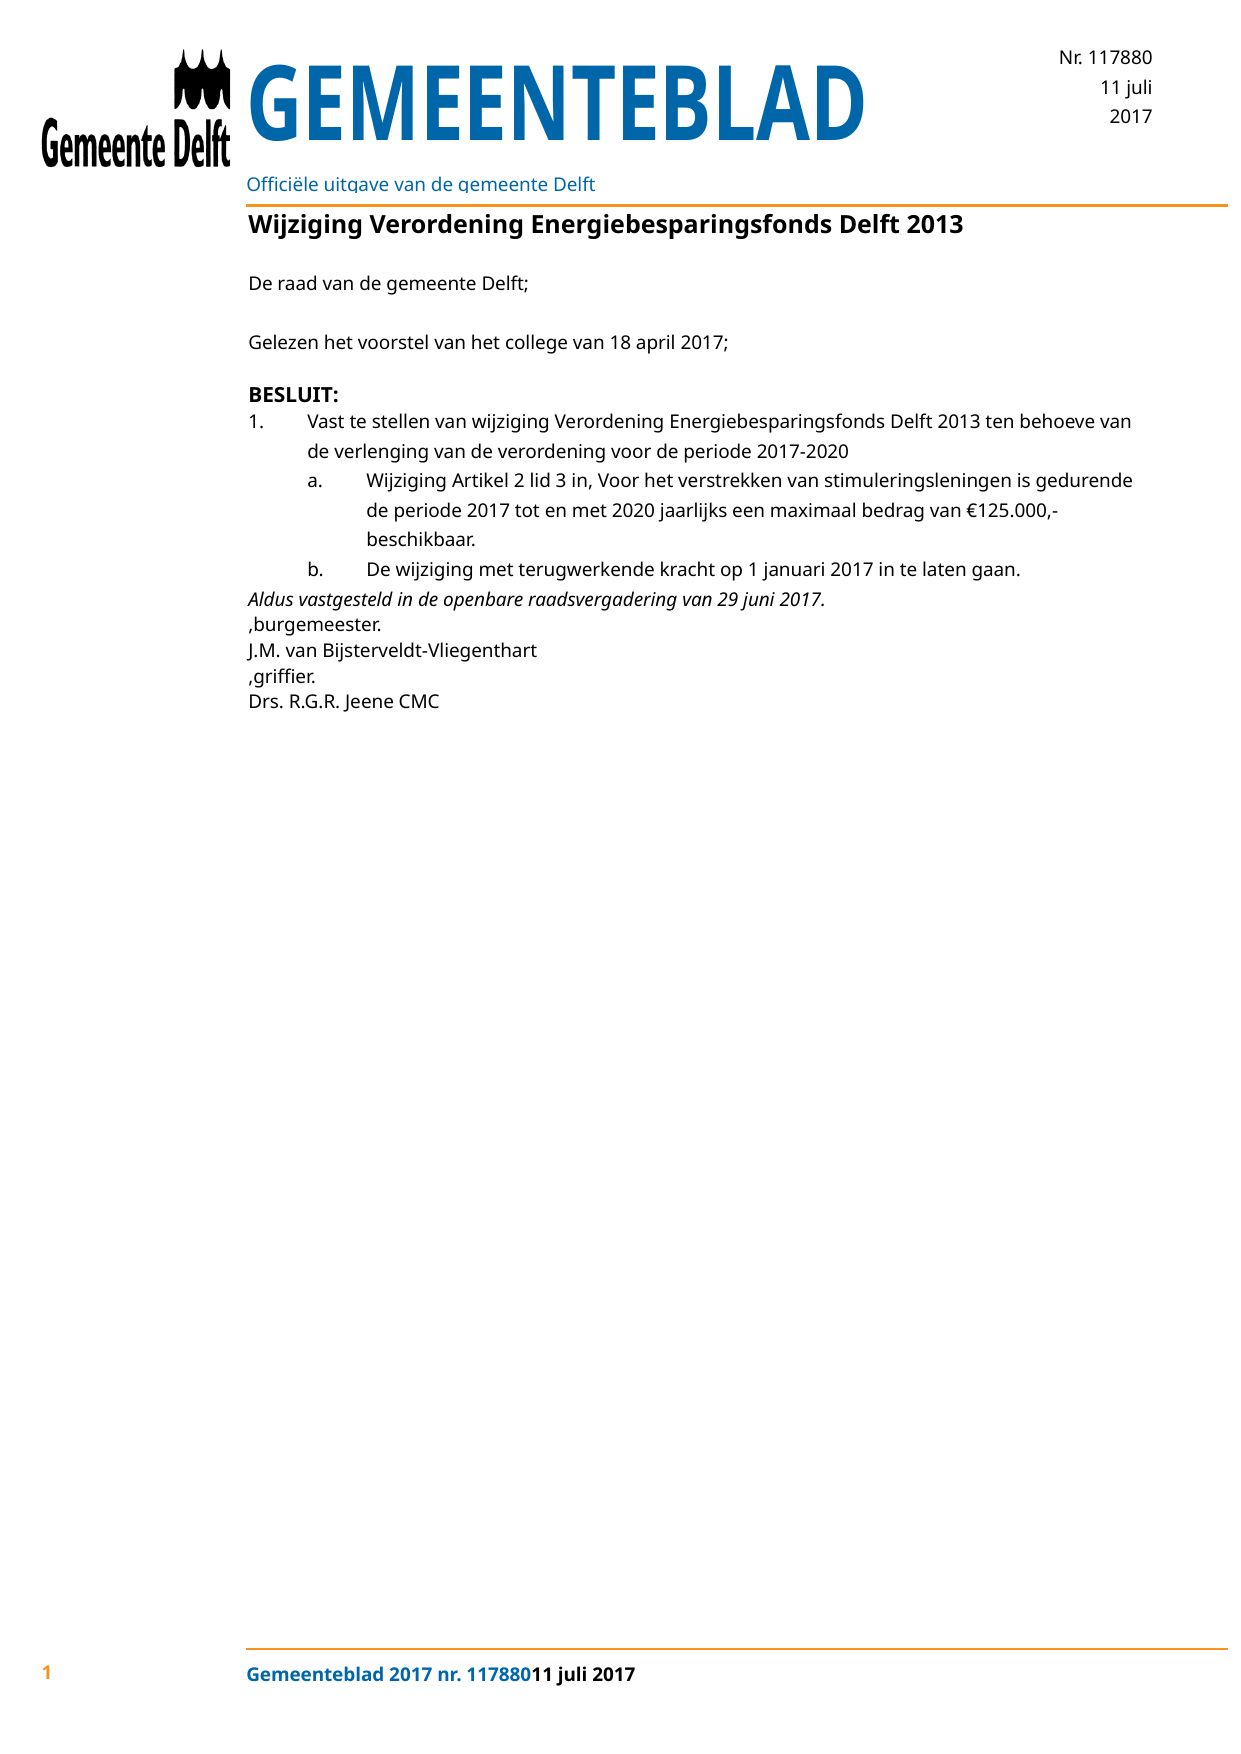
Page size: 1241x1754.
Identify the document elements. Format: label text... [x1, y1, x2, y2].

list Vast te stellen van wijziging Verordening Energiebesparingsfonds Delft 2013 ten behoeve van de verlenging van de verordening voor de periode 2017-2020 [248, 408, 1152, 464]
text ,burgemeester. [248, 612, 1152, 637]
picture [41, 47, 231, 172]
text Wijziging Verordening Energiebesparingsfonds Delft 2013 [248, 207, 1152, 241]
text Aldus vastgesteld in de openbare raadsvergadering van 29 juni 2017. [248, 586, 1152, 612]
text Drs. R.G.R. Jeene CMC [248, 689, 1152, 714]
list Wijziging Artikel 2 lid 3 in, Voor het verstrekken van stimuleringsleningen is gedurende de periode 2017 tot en met 2020 jaarlijks een maximaal bedrag van €125.000,- beschikbaar. [307, 467, 1152, 552]
list De wijziging met terugwerkende kracht op 1 januari 2017 in te laten gaan. [307, 556, 1152, 582]
text BESLUIT: [248, 380, 1152, 408]
text ,griffier. [248, 663, 1152, 689]
text De raad van de gemeente Delft; [248, 270, 1152, 296]
text Gelezen het voorstel van het college van 18 april 2017; [248, 329, 1152, 355]
text J.M. van Bijsterveldt-Vliegenthart [248, 637, 1152, 663]
